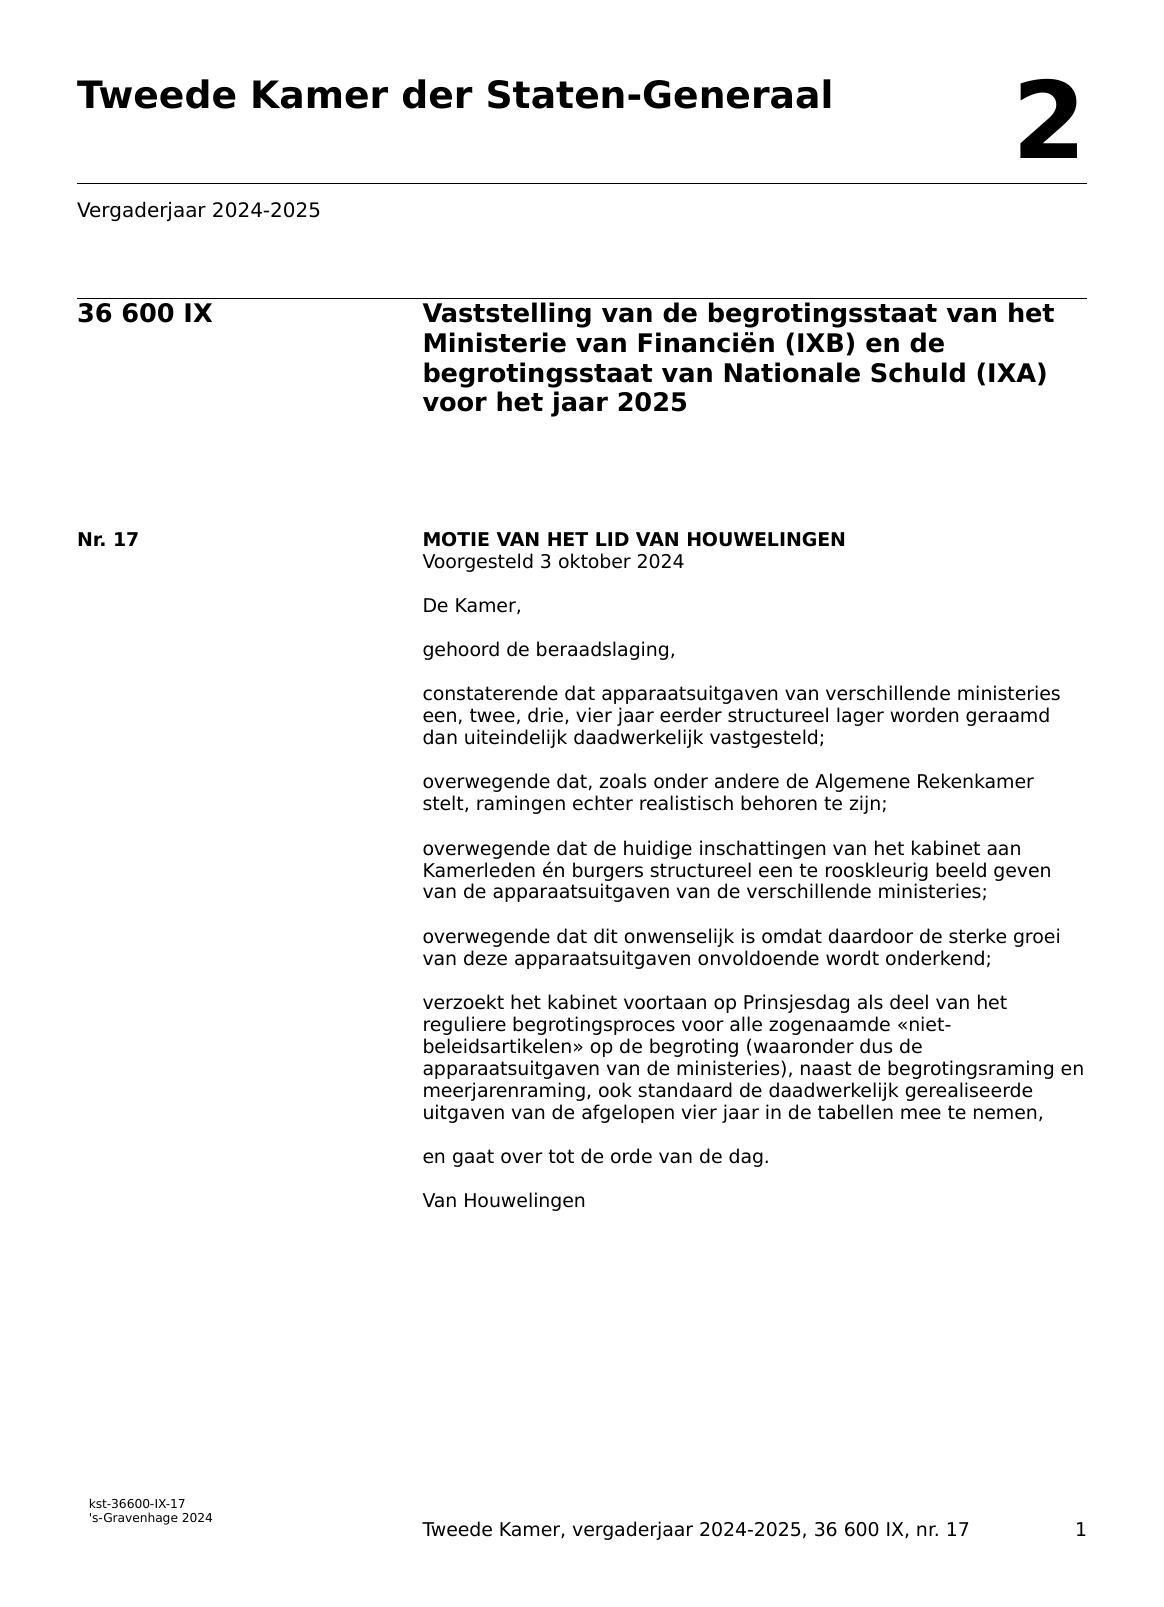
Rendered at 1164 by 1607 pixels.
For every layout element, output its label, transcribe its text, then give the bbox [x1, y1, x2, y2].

table_cell Vergaderjaar 2024-2025 [77, 184, 1087, 298]
text en gaat over tot de orde van de dag. [422, 1146, 1087, 1168]
text kst-36600-IX-17 [88, 1497, 323, 1511]
text gehoord de beraadslaging, [422, 639, 1087, 661]
text Voorgesteld 3 oktober 2024 [422, 551, 1087, 573]
text De Kamer, [422, 595, 1087, 617]
text 's-Gravenhage 2024 [88, 1511, 323, 1525]
subtitle Nr. 17 MOTIE VAN HET LID VAN HOUWELINGEN [77, 529, 1087, 551]
text Van Houwelingen [422, 1190, 1087, 1212]
text overwegende dat dit onwenselijk is omdat daardoor de sterke groei van deze apparaatsuitgaven onvoldoende wordt onderkend; [422, 926, 1087, 969]
table_header Tweede Kamer der Staten-Generaal [77, 59, 886, 183]
text overwegende dat, zoals onder andere de Algemene Rekenkamer stelt, ramingen echter realistisch behoren te zijn; [422, 771, 1087, 815]
text constaterende dat apparaatsuitgaven van verschillende ministeries een, twee, drie, vier jaar eerder structureel lager worden geraamd dan uiteindelijk daadwerkelijk vastgesteld; [422, 683, 1087, 749]
table_header 2 [886, 59, 1087, 183]
text overwegende dat de huidige inschattingen van het kabinet aan Kamerleden én burgers structureel een te rooskleurig beeld geven van de apparaatsuitgaven van de verschillende ministeries; [422, 837, 1087, 903]
text verzoekt het kabinet voortaan op Prinsjesdag als deel van het reguliere begrotingsproces voor alle zogenaamde «niet-beleidsartikelen» op de begroting (waaronder dus de apparaatsuitgaven van de ministeries), naast de begrotingsraming en meerjarenraming, ook standaard de daadwerkelijk gerealiseerde uitgaven van de afgelopen vier jaar in de tabellen mee te nemen, [422, 992, 1087, 1124]
subtitle 36 600 IX Vaststelling van de begrotingsstaat van het Ministerie van Financiën (IXB) en de begrotingsstaat van Nationale Schuld (IXA) voor het jaar 2025 [77, 299, 1087, 418]
